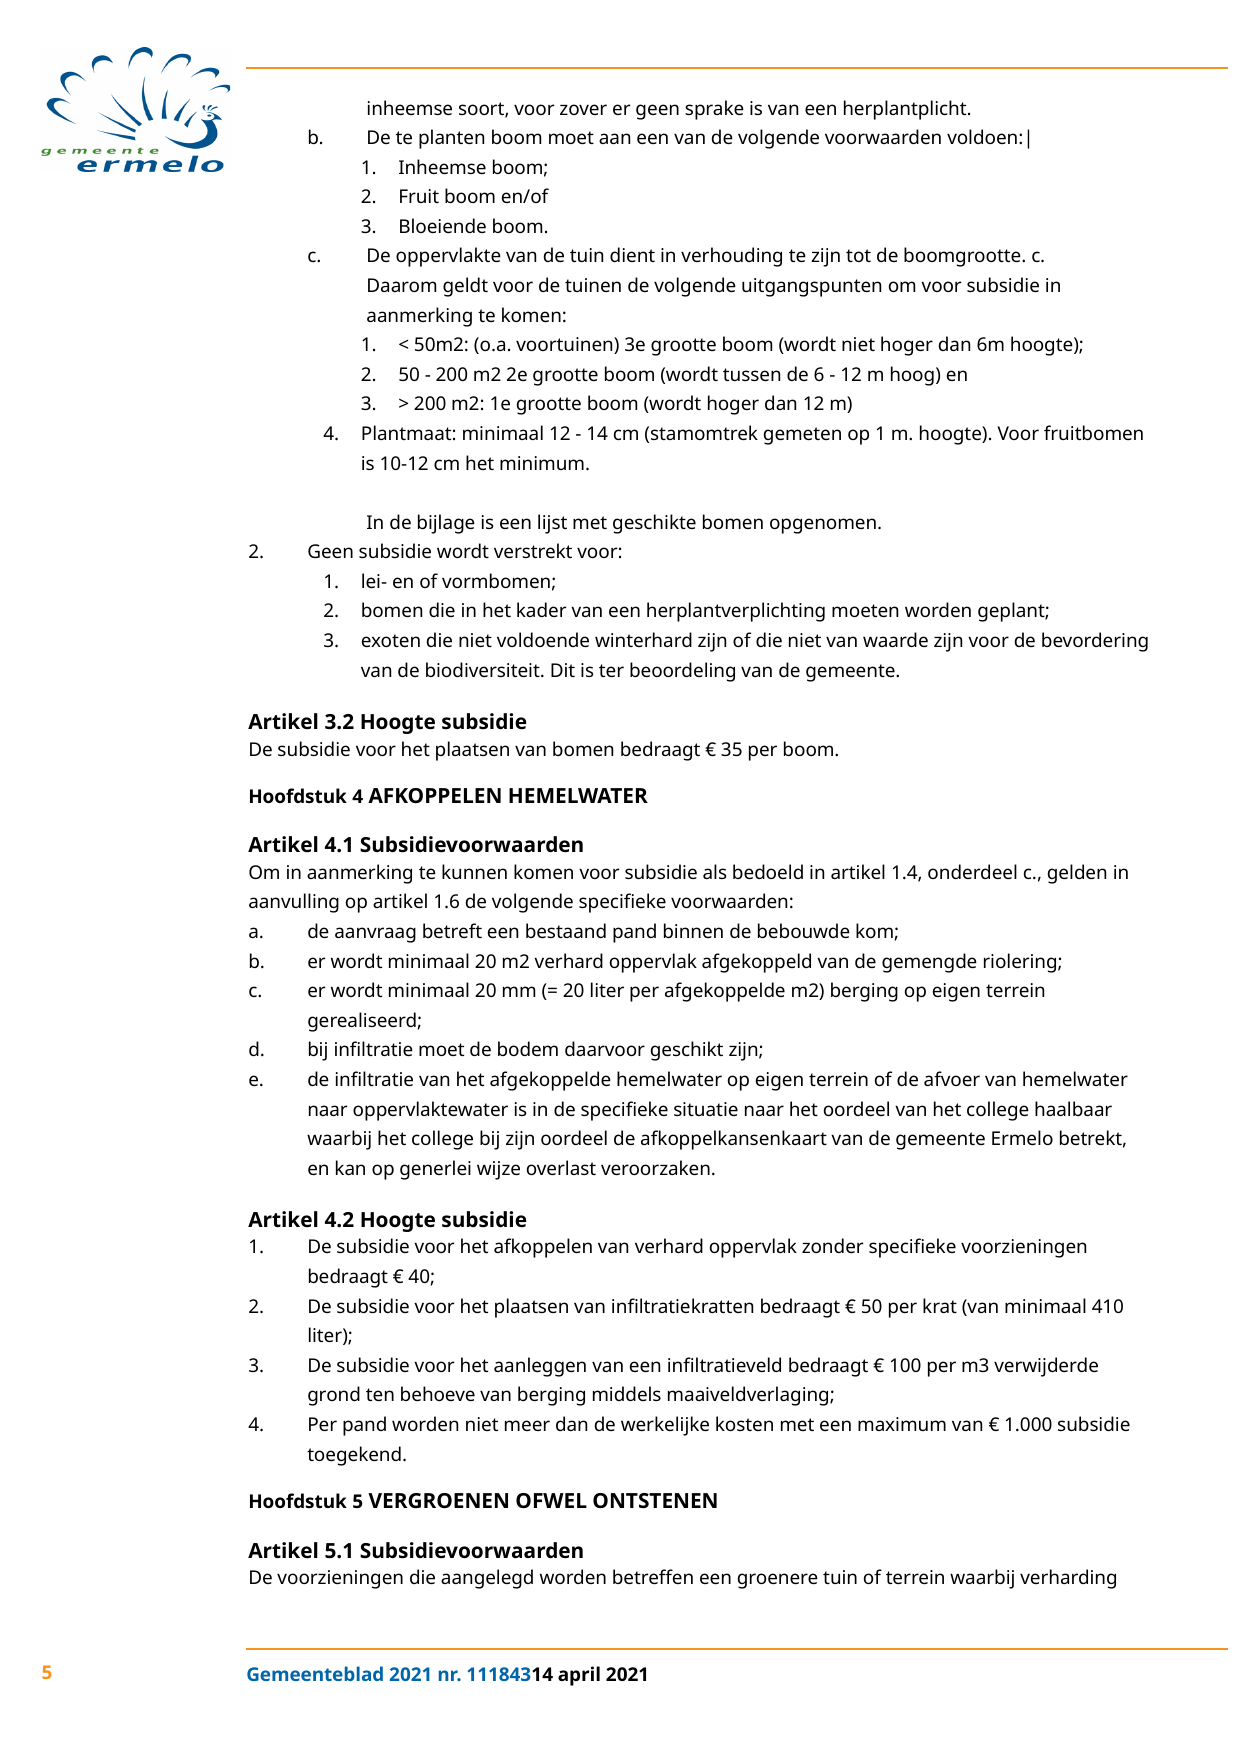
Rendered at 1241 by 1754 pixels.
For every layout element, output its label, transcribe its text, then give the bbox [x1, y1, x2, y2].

list Fruit boom en/of [361, 183, 1152, 209]
list De te planten boom moet aan een van de volgende voorwaarden voldoen:| [307, 124, 1152, 150]
list De subsidie voor het afkoppelen van verhard oppervlak zonder specifieke voorzieningen bedraagt € 40; [248, 1234, 1152, 1289]
list De subsidie voor het aanleggen van een infiltratieveld bedraagt € 100 per m3 verwijderde grond ten behoeve van berging middels maaiveldverlaging; [248, 1352, 1152, 1407]
list er wordt minimaal 20 mm (= 20 liter per afgekoppelde m2) berging op eigen terrein gerealiseerd; [248, 977, 1152, 1033]
text Artikel 4.2 Hoogte subsidie [248, 1205, 1152, 1234]
list De subsidie voor het plaatsen van infiltratiekratten bedraagt € 50 per krat (van minimaal 410 liter); [248, 1293, 1152, 1348]
list lei- en of vormbomen; [323, 568, 1152, 594]
list Daarom geldt voor de tuinen de volgende uitgangspunten om voor subsidie in aanmerking te komen: [307, 272, 1152, 328]
list de aanvraag betreft een bestaand pand binnen de bebouwde kom; [248, 918, 1152, 944]
list bij infiltratie moet de bodem daarvoor geschikt zijn; [248, 1037, 1152, 1062]
text Artikel 4.1 Subsidievoorwaarden [248, 831, 1152, 859]
list inheemse soort, voor zover er geen sprake is van een herplantplicht. [307, 95, 1152, 121]
list > 200 m2: 1e grootte boom (wordt hoger dan 12 m) [361, 391, 1152, 416]
list Geen subsidie wordt verstrekt voor: [248, 538, 1152, 564]
list In de bijlage is een lijst met geschikte bomen opgenomen. [307, 509, 1152, 535]
list Bloeiende boom. [361, 213, 1152, 239]
picture [41, 47, 231, 172]
list er wordt minimaal 20 m2 verhard oppervlak afgekoppeld van de gemengde riolering; [248, 948, 1152, 973]
text Hoofdstuk 5 VERGROENEN OFWEL ONTSTENEN [248, 1486, 1152, 1515]
list 50 - 200 m2 2e grootte boom (wordt tussen de 6 - 12 m hoog) en [361, 361, 1152, 387]
list exoten die niet voldoende winterhard zijn of die niet van waarde zijn voor de bevordering van de biodiversiteit. Dit is ter beoordeling van de gemeente. [323, 627, 1152, 683]
list < 50m2: (o.a. voortuinen) 3e grootte boom (wordt niet hoger dan 6m hoogte); [361, 331, 1152, 357]
list Inheemse boom; [361, 154, 1152, 180]
list Per pand worden niet meer dan de werkelijke kosten met een maximum van € 1.000 subsidie toegekend. [248, 1411, 1152, 1467]
text Hoofdstuk 4 AFKOPPELEN HEMELWATER [248, 781, 1152, 810]
text Artikel 3.2 Hoogte subsidie [248, 707, 1152, 736]
list De oppervlakte van de tuin dient in verhouding te zijn tot de boomgrootte. c. [307, 243, 1152, 268]
list bomen die in het kader van een herplantverplichting moeten worden geplant; [323, 598, 1152, 623]
list de infiltratie van het afgekoppelde hemelwater op eigen terrein of de afvoer van hemelwater naar oppervlaktewater is in de specifieke situatie naar het oordeel van het college haalbaar waarbij het college bij zijn oordeel de afkoppelkansenkaart van de gemeente Ermelo betrekt, en kan op generlei wijze overlast veroorzaken. [248, 1066, 1152, 1181]
text Artikel 5.1 Subsidievoorwaarden [248, 1536, 1152, 1564]
text De voorzieningen die aangelegd worden betreffen een groenere tuin of terrein waarbij verharding [248, 1564, 1152, 1590]
text De subsidie voor het plaatsen van bomen bedraagt € 35 per boom. [248, 736, 1152, 761]
text Om in aanmerking te kunnen komen voor subsidie als bedoeld in artikel 1.4, onderdeel c., gelden in aanvulling op artikel 1.6 de volgende specifieke voorwaarden: [248, 859, 1152, 914]
list Plantmaat: minimaal 12 - 14 cm (stamomtrek gemeten op 1 m. hoogte). Voor fruitbomen is 10-12 cm het minimum. [323, 420, 1152, 476]
